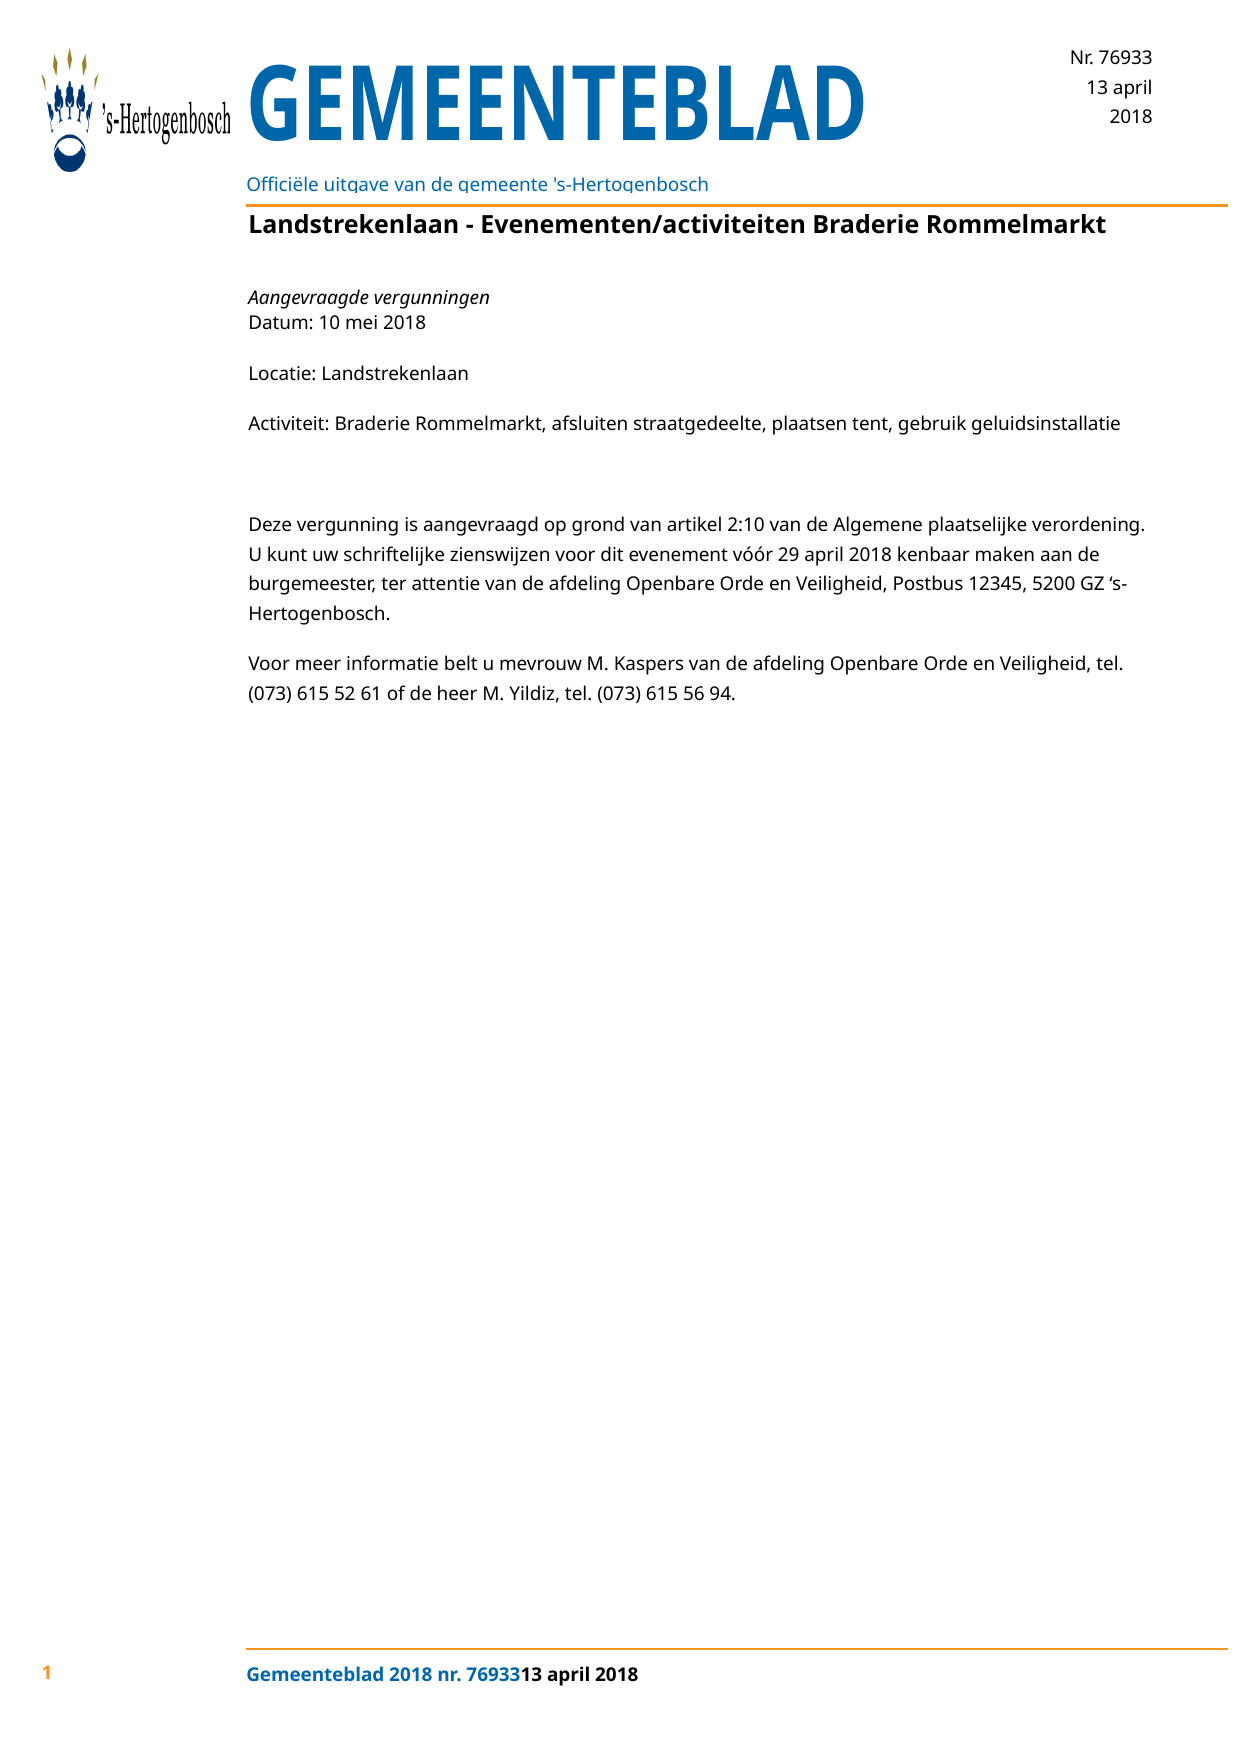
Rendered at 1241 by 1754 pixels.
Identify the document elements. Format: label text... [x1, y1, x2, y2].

text Locatie: Landstrekenlaan [248, 360, 1152, 386]
text Landstrekenlaan - Evenementen/activiteiten Braderie Rommelmarkt [248, 207, 1152, 241]
text Deze vergunning is aangevraagd op grond van artikel 2:10 van de Algemene plaatselijke verordening. U kunt uw schriftelijke zienswijzen voor dit evenement vóór 29 april 2018 kenbaar maken aan de burgemeester, ter attentie van de afdeling Openbare Orde en Veiligheid, Postbus 12345, 5200 GZ ‘s-Hertogenbosch. [248, 511, 1152, 626]
text Voor meer informatie belt u mevrouw M. Kaspers van de afdeling Openbare Orde en Veiligheid, tel. (073) 615 52 61 of de heer M. Yildiz, tel. (073) 615 56 94. [248, 650, 1152, 706]
text Aangevraagde vergunningen [248, 284, 1152, 309]
text Datum: 10 mei 2018 [248, 309, 1152, 335]
text Activiteit: Braderie Rommelmarkt, afsluiten straatgedeelte, plaatsen tent, gebruik geluidsinstallatie [248, 410, 1152, 436]
picture [41, 47, 231, 172]
